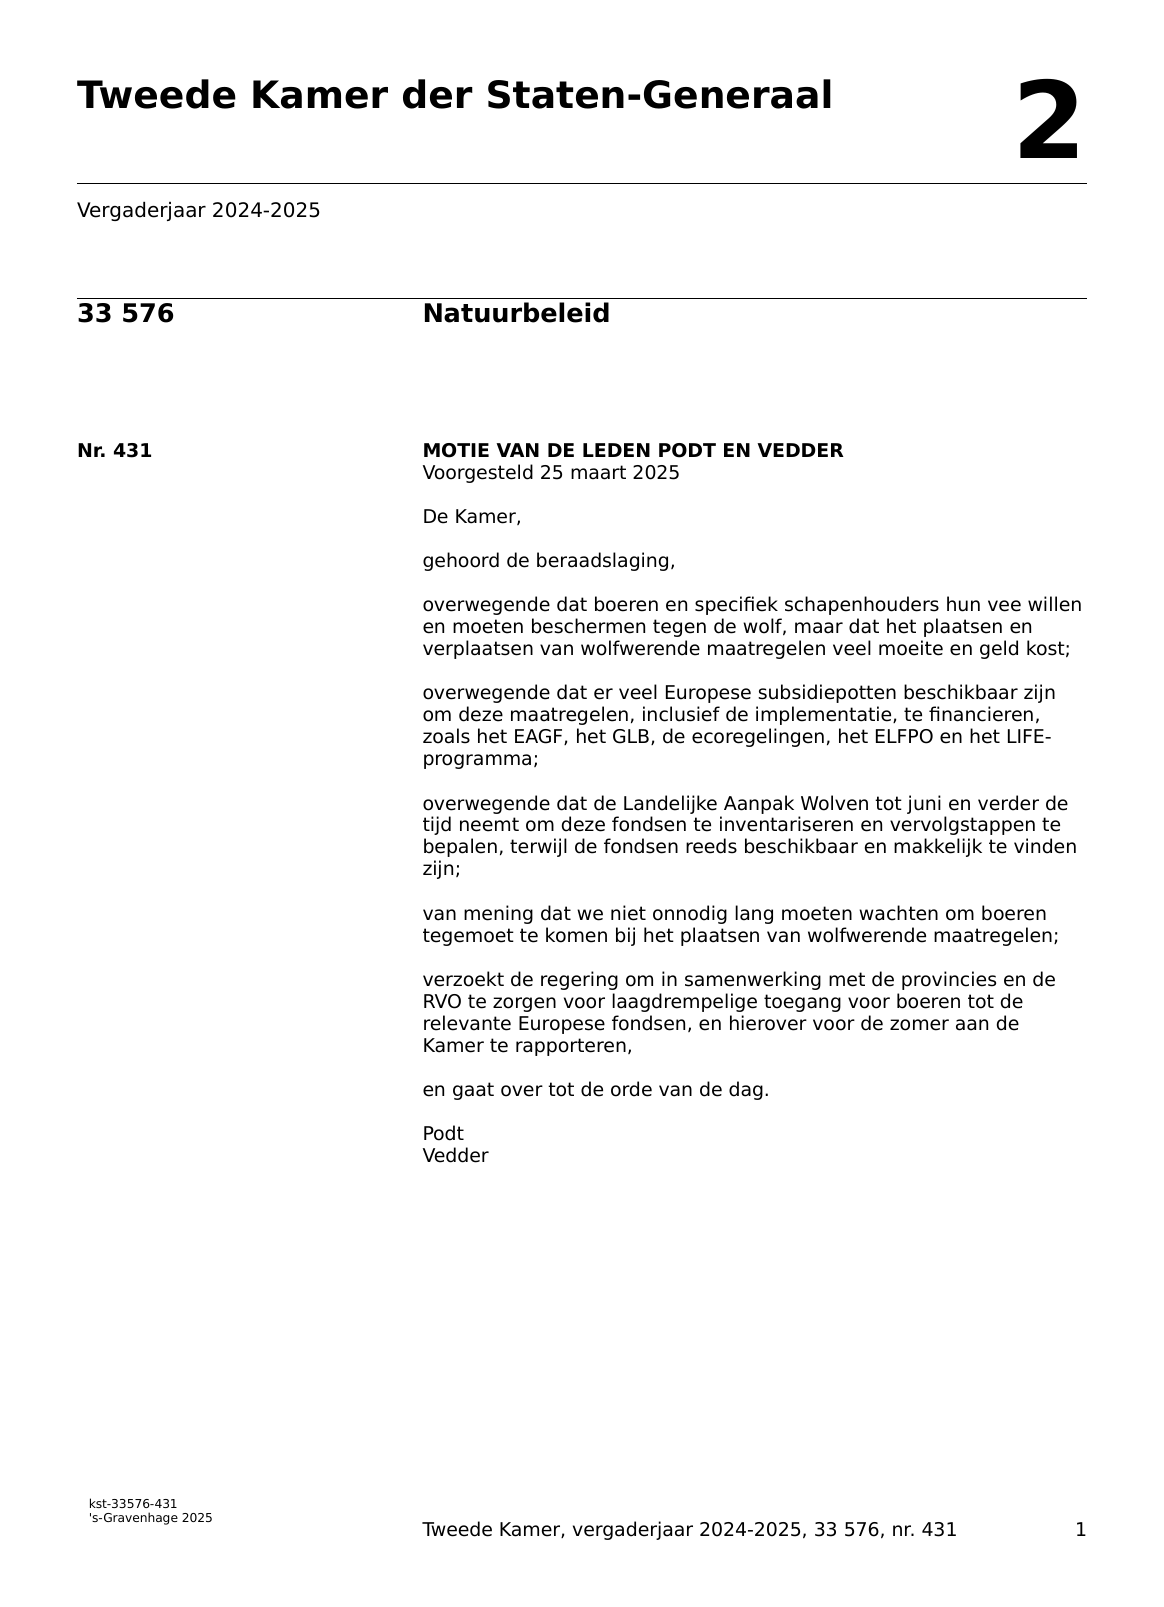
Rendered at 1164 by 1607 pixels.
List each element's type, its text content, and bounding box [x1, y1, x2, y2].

text kst-33576-431 [88, 1497, 323, 1511]
table_header 2 [886, 59, 1087, 183]
text overwegende dat de Landelijke Aanpak Wolven tot juni en verder de tijd neemt om deze fondsen te inventariseren en vervolgstappen te bepalen, terwijl de fondsen reeds beschikbaar en makkelijk te vinden zijn; [422, 792, 1087, 880]
table_cell Vergaderjaar 2024-2025 [77, 184, 1087, 298]
text 's-Gravenhage 2025 [88, 1511, 323, 1525]
text Voorgesteld 25 maart 2025 [422, 462, 1087, 484]
text Vedder [422, 1145, 1087, 1167]
text van mening dat we niet onnodig lang moeten wachten om boeren tegemoet te komen bij het plaatsen van wolfwerende maatregelen; [422, 902, 1087, 946]
table_header Tweede Kamer der Staten-Generaal [77, 59, 886, 183]
text De Kamer, [422, 506, 1087, 528]
text en gaat over tot de orde van de dag. [422, 1079, 1087, 1101]
subtitle 33 576 Natuurbeleid [77, 299, 1087, 329]
text overwegende dat boeren en specifiek schapenhouders hun vee willen en moeten beschermen tegen de wolf, maar dat het plaatsen en verplaatsen van wolfwerende maatregelen veel moeite en geld kost; [422, 594, 1087, 660]
text overwegende dat er veel Europese subsidiepotten beschikbaar zijn om deze maatregelen, inclusief de implementatie, te financieren, zoals het EAGF, het GLB, de ecoregelingen, het ELFPO en het LIFE-programma; [422, 682, 1087, 770]
text verzoekt de regering om in samenwerking met de provincies en de RVO te zorgen voor laagdrempelige toegang voor boeren tot de relevante Europese fondsen, en hierover voor de zomer aan de Kamer te rapporteren, [422, 969, 1087, 1057]
text gehoord de beraadslaging, [422, 550, 1087, 572]
text Podt [422, 1123, 1087, 1145]
subtitle Nr. 431 MOTIE VAN DE LEDEN PODT EN VEDDER [77, 440, 1087, 462]
